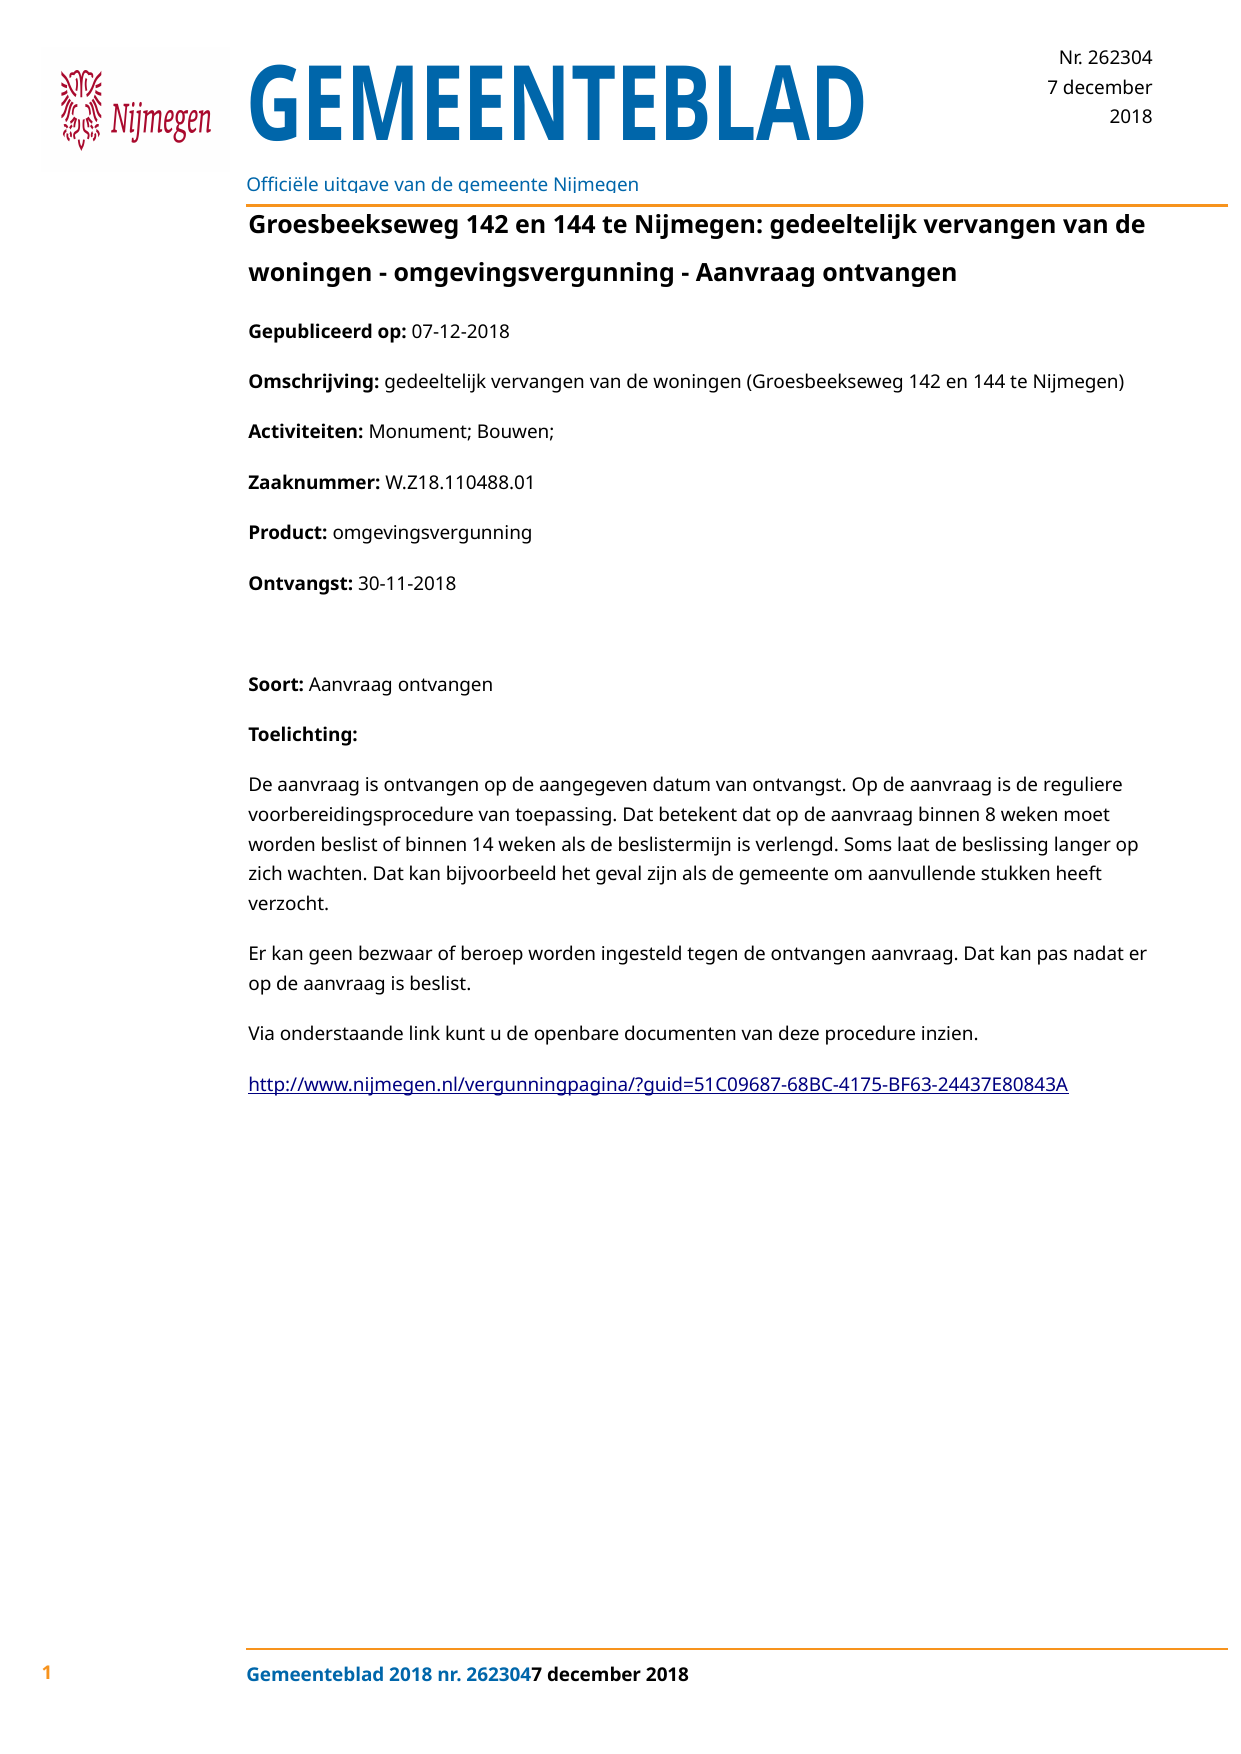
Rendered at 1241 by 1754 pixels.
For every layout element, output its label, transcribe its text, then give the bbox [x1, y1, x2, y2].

picture [41, 47, 231, 172]
text Soort: Aanvraag ontvangen [248, 671, 1152, 697]
text Er kan geen bezwaar of beroep worden ingesteld tegen de ontvangen aanvraag. Dat kan pas nadat er op de aanvraag is beslist. [248, 940, 1152, 996]
text Product: omgevingsvergunning [248, 519, 1152, 545]
text Omschrijving: gedeeltelijk vervangen van de woningen (Groesbeekseweg 142 en 144 te Nijmegen) [248, 368, 1152, 394]
text Gepubliceerd op: 07-12-2018 [248, 318, 1152, 344]
text Activiteiten: Monument; Bouwen; [248, 419, 1152, 444]
text Zaaknummer: W.Z18.110488.01 [248, 469, 1152, 495]
text De aanvraag is ontvangen op de aangegeven datum van ontvangst. Op de aanvraag is de reguliere voorbereidingsprocedure van toepassing. Dat betekent dat op de aanvraag binnen 8 weken moet worden beslist of binnen 14 weken als de beslistermijn is verlengd. Soms laat de beslissing langer op zich wachten. Dat kan bijvoorbeeld het geval zijn als de gemeente om aanvullende stukken heeft verzocht. [248, 772, 1152, 916]
text Groesbeekseweg 142 en 144 te Nijmegen: gedeeltelijk vervangen van de woningen - omgevingsvergunning - Aanvraag ontvangen [248, 207, 1152, 288]
text Via onderstaande link kunt u de openbare documenten van deze procedure inzien. [248, 1020, 1152, 1046]
text Toelichting: [248, 721, 1152, 747]
text http://www.nijmegen.nl/vergunningpagina/?guid=51C09687-68BC-4175-BF63-24437E80843A [248, 1071, 1152, 1097]
text Ontvangst: 30-11-2018 [248, 570, 1152, 596]
